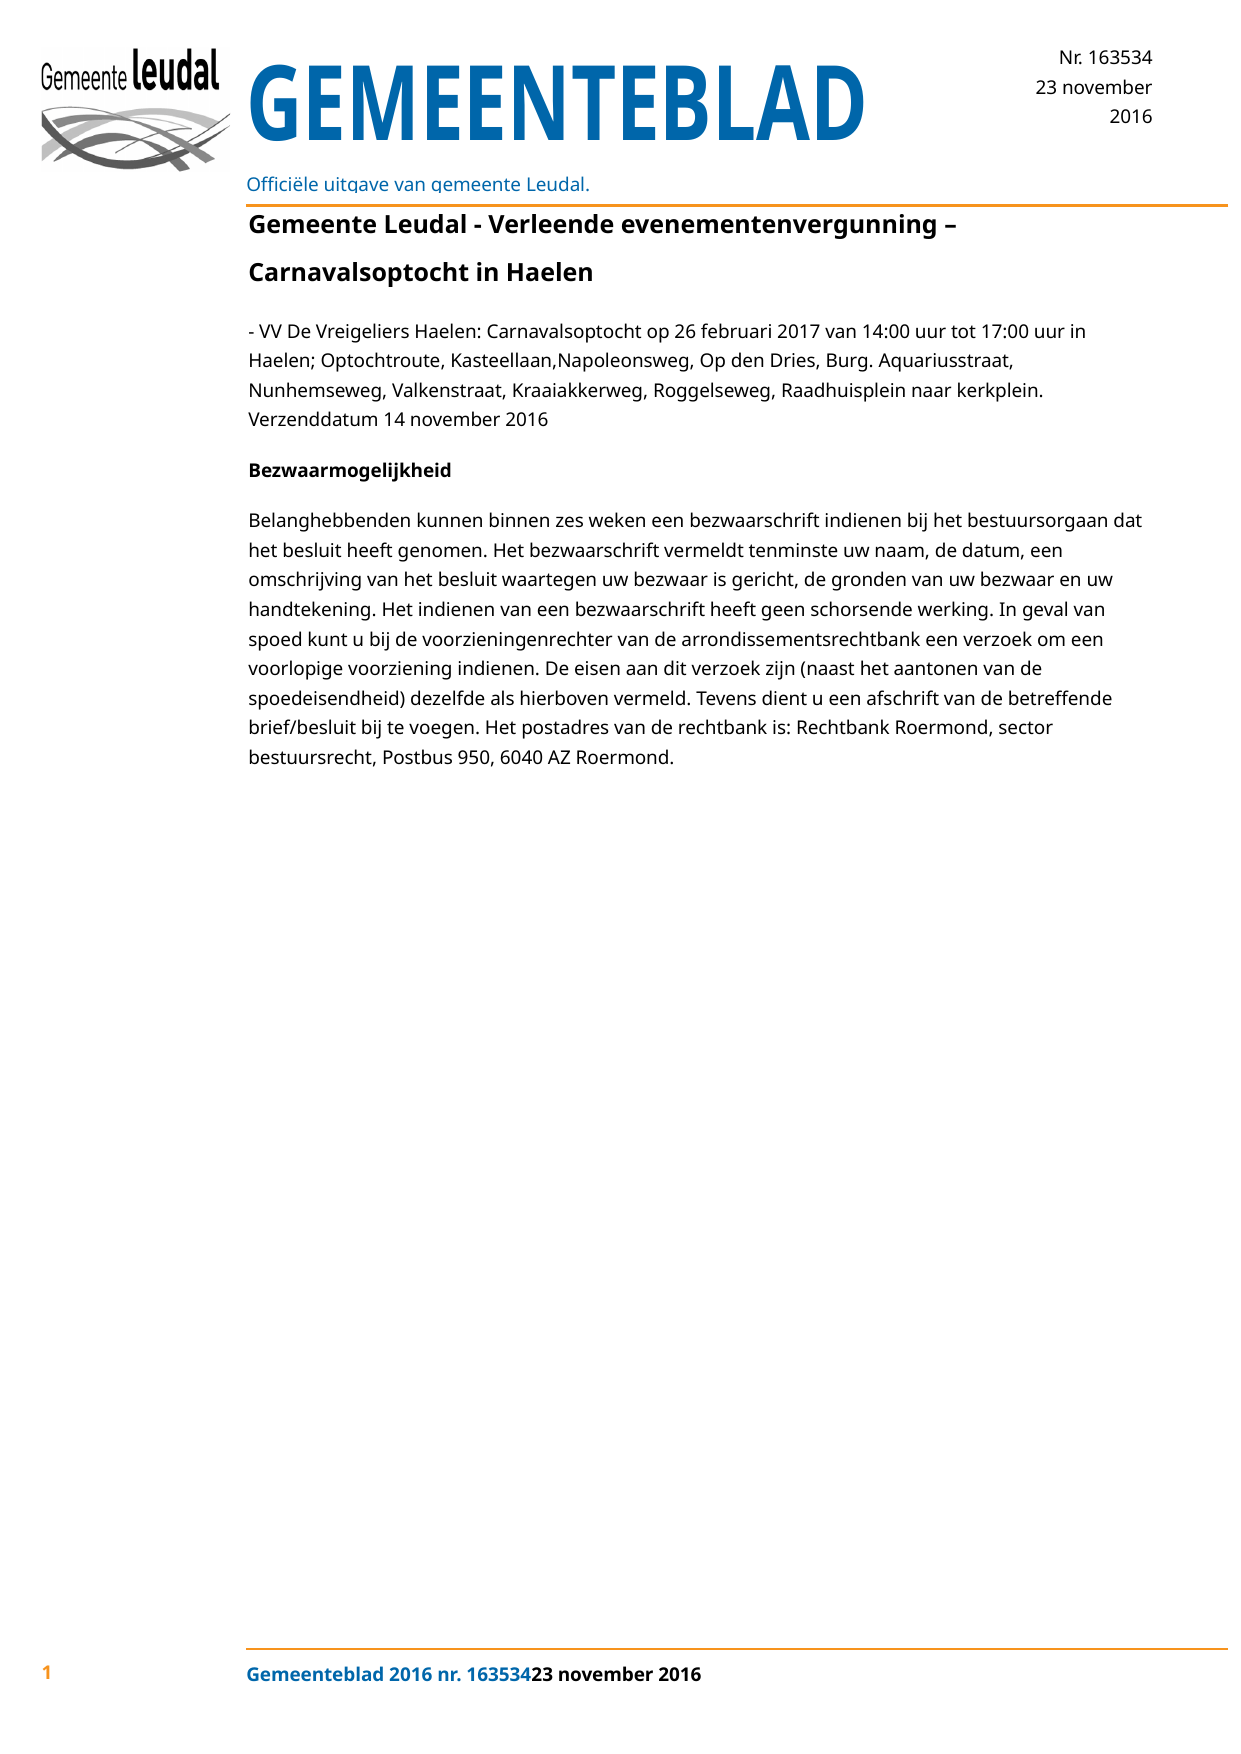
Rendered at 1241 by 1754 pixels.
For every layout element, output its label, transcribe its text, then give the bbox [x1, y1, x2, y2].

picture [41, 47, 231, 172]
text Belanghebbenden kunnen binnen zes weken een bezwaarschrift indienen bij het bestuursorgaan dat het besluit heeft genomen. Het bezwaarschrift vermeldt tenminste uw naam, de datum, een omschrijving van het besluit waartegen uw bezwaar is gericht, de gronden van uw bezwaar en uw handtekening. Het indienen van een bezwaarschrift heeft geen schorsende werking. In geval van spoed kunt u bij de voorzieningenrechter van de arrondissementsrechtbank een verzoek om een voorlopige voorziening indienen. De eisen aan dit verzoek zijn (naast het aantonen van de spoedeisendheid) dezelfde als hierboven vermeld. Tevens dient u een afschrift van de betreffende brief/besluit bij te voegen. Het postadres van de rechtbank is: Rechtbank Roermond, sector bestuursrecht, Postbus 950, 6040 AZ Roermond. [248, 507, 1152, 770]
text Bezwaarmogelijkheid [248, 457, 1152, 483]
text Gemeente Leudal - Verleende evenementenvergunning – Carnavalsoptocht in Haelen [248, 207, 1152, 288]
text - VV De Vreigeliers Haelen: Carnavalsoptocht op 26 februari 2017 van 14:00 uur tot 17:00 uur in Haelen; Optochtroute, Kasteellaan,Napoleonsweg, Op den Dries, Burg. Aquariusstraat, Nunhemseweg, Valkenstraat, Kraaiakkerweg, Roggelseweg, Raadhuisplein naar kerkplein. Verzenddatum 14 november 2016 [248, 318, 1152, 432]
